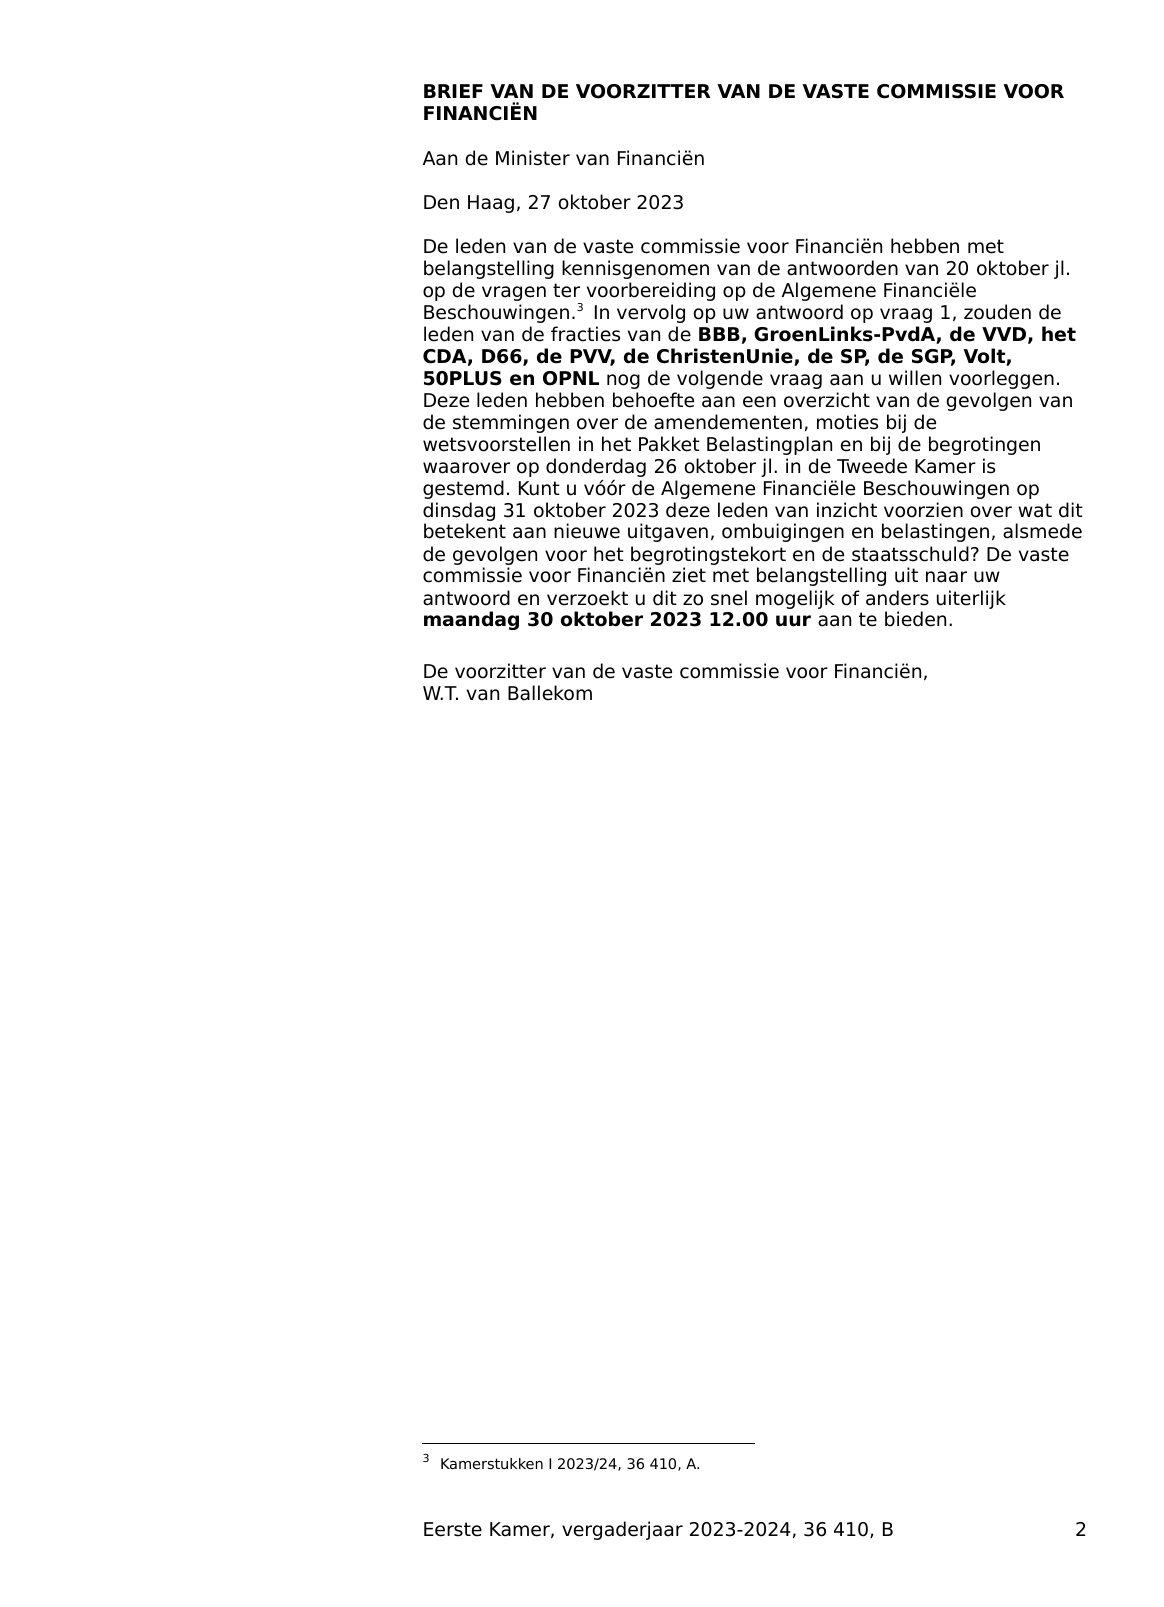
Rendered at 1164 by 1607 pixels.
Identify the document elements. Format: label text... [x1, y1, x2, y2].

subtitle BRIEF VAN DE VOORZITTER VAN DE VASTE COMMISSIE VOOR FINANCIËN [422, 81, 1087, 125]
text Kamerstukken I 2023/24, 36 410, A. [422, 1452, 1087, 1474]
text Aan de Minister van Financiën [422, 147, 1087, 169]
text De voorzitter van de vaste commissie voor Financiën, W.T. van Ballekom [422, 661, 1087, 705]
text Den Haag, 27 oktober 2023 [422, 192, 1087, 213]
text De leden van de vaste commissie voor Financiën hebben met belangstelling kennisgenomen van de antwoorden van 20 oktober jl. op de vragen ter voorbereiding op de Algemene Financiële Beschouwingen. In vervolg op uw antwoord op vraag 1, zouden de leden van de fracties van de BBB, GroenLinks-PvdA, de VVD, het CDA, D66, de PVV, de ChristenUnie, de SP, de SGP, Volt, 50PLUS en OPNL nog de volgende vraag aan u willen voorleggen. Deze leden hebben behoefte aan een overzicht van de gevolgen van de stemmingen over de amendementen, moties bij de wetsvoorstellen in het Pakket Belastingplan en bij de begrotingen waarover op donderdag 26 oktober jl. in de Tweede Kamer is gestemd. Kunt u vóór de Algemene Financiële Beschouwingen op dinsdag 31 oktober 2023 deze leden van inzicht voorzien over wat dit betekent aan nieuwe uitgaven, ombuigingen en belastingen, alsmede de gevolgen voor het begrotingstekort en de staatsschuld? De vaste commissie voor Financiën ziet met belangstelling uit naar uw antwoord en verzoekt u dit zo snel mogelijk of anders uiterlijk maandag 30 oktober 2023 12.00 uur aan te bieden. [422, 236, 1087, 631]
